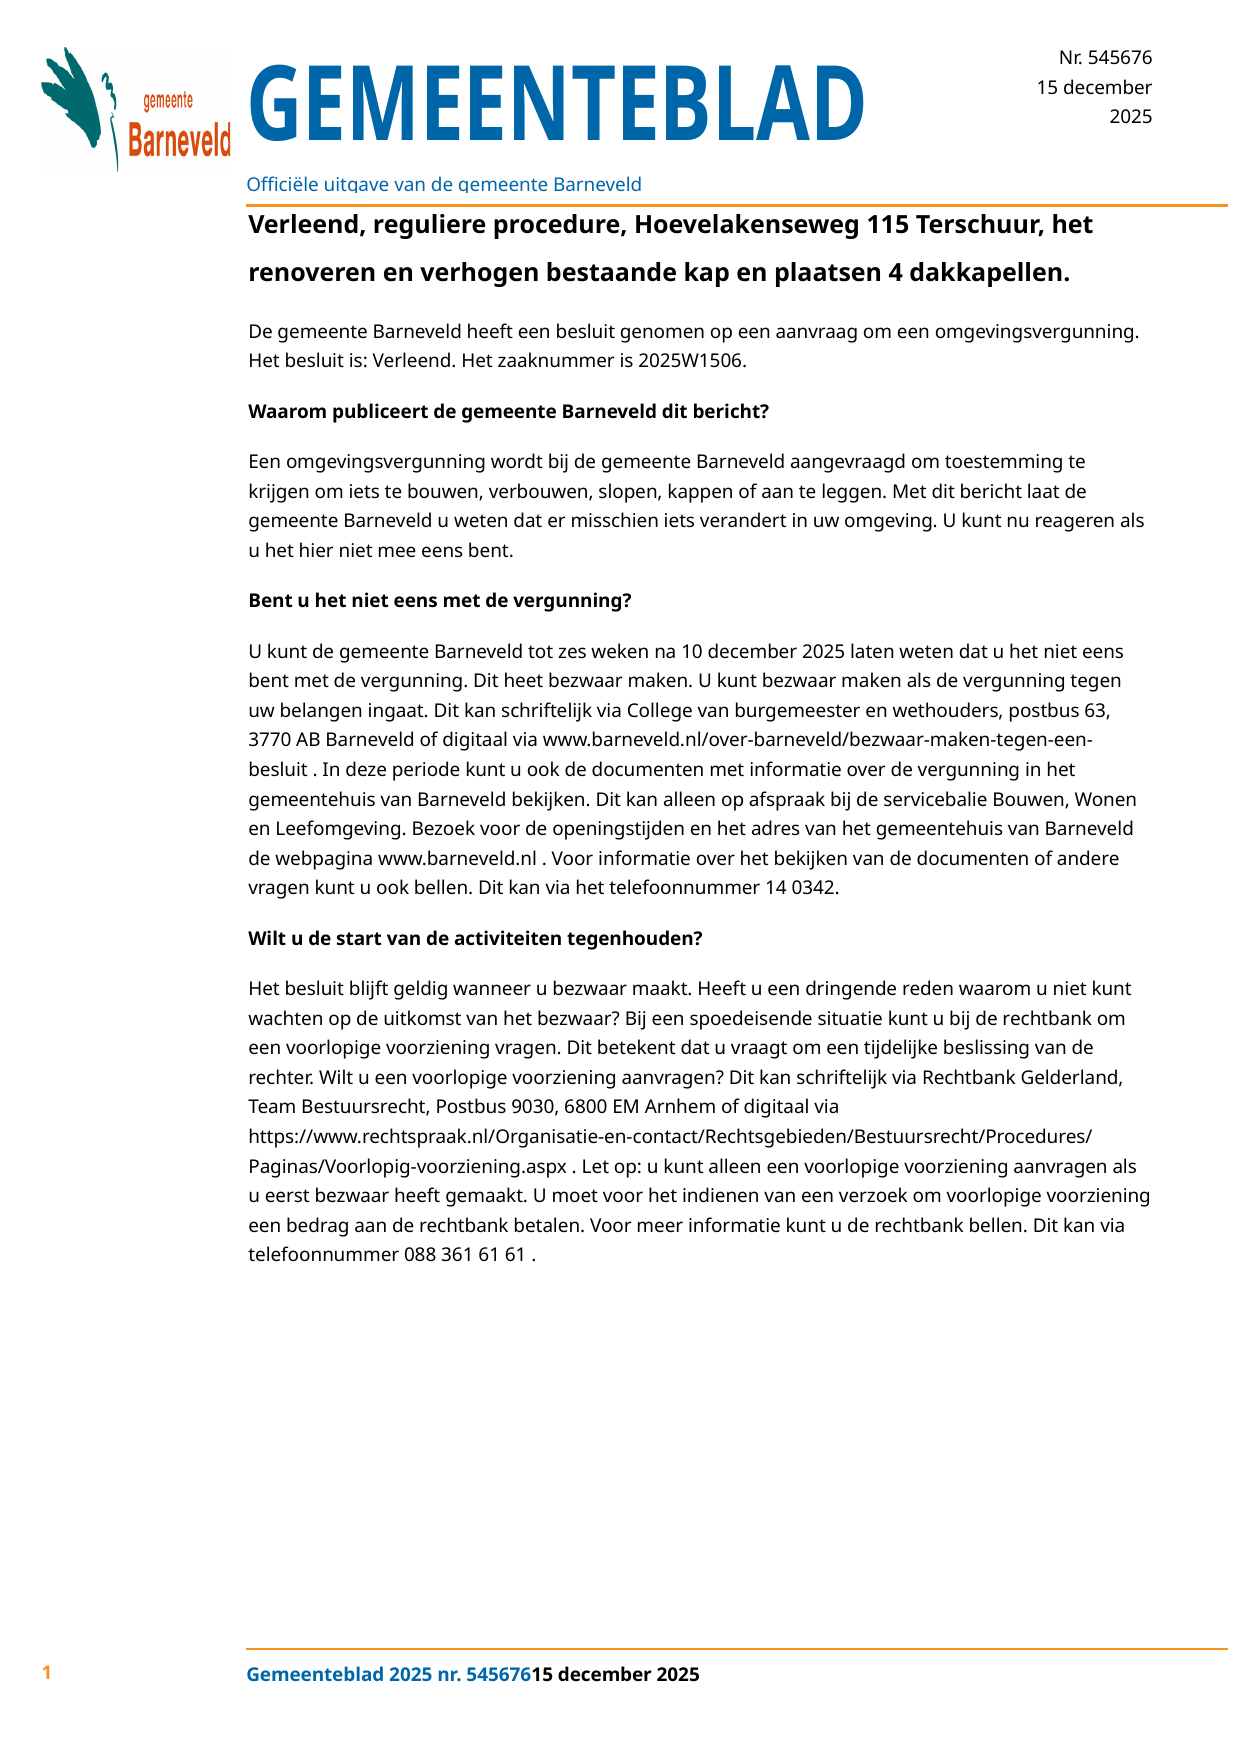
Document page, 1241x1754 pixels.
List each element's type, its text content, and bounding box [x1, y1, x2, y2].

text Bent u het niet eens met de vergunning? [248, 587, 1152, 613]
text U kunt de gemeente Barneveld tot zes weken na 10 december 2025 laten weten dat u het niet eens bent met de vergunning. Dit heet bezwaar maken. U kunt bezwaar maken als de vergunning tegen uw belangen ingaat. Dit kan schriftelijk via College van burgemeester en wethouders, postbus 63, 3770 AB Barneveld of digitaal via www.barneveld.nl/over-barneveld/bezwaar-maken-tegen-een-besluit . In deze periode kunt u ook de documenten met informatie over de vergunning in het gemeentehuis van Barneveld bekijken. Dit kan alleen op afspraak bij de servicebalie Bouwen, Wonen en Leefomgeving. Bezoek voor de openingstijden en het adres van het gemeentehuis van Barneveld de webpagina www.barneveld.nl . Voor informatie over het bekijken van de documenten of andere vragen kunt u ook bellen. Dit kan via het telefoonnummer 14 0342. [248, 638, 1152, 900]
text Waarom publiceert de gemeente Barneveld dit bericht? [248, 398, 1152, 424]
text Het besluit blijft geldig wanneer u bezwaar maakt. Heeft u een dringende reden waarom u niet kunt wachten op de uitkomst van het bezwaar? Bij een spoedeisende situatie kunt u bij de rechtbank om een voorlopige voorziening vragen. Dit betekent dat u vraagt om een tijdelijke beslissing van de rechter. Wilt u een voorlopige voorziening aanvragen? Dit kan schriftelijk via Rechtbank Gelderland, Team Bestuursrecht, Postbus 9030, 6800 EM Arnhem of digitaal via https://www.rechtspraak.nl/Organisatie-en-contact/Rechtsgebieden/Bestuursrecht/Procedures/Paginas/Voorlopig-voorziening.aspx . Let op: u kunt alleen een voorlopige voorziening aanvragen als u eerst bezwaar heeft gemaakt. U moet voor het indienen van een verzoek om voorlopige voorziening een bedrag aan de rechtbank betalen. Voor meer informatie kunt u de rechtbank bellen. Dit kan via telefoonnummer 088 361 61 61 . [248, 975, 1152, 1267]
text Wilt u de start van de activiteiten tegenhouden? [248, 925, 1152, 951]
picture [41, 47, 231, 172]
text Verleend, reguliere procedure, Hoevelakenseweg 115 Terschuur, het renoveren en verhogen bestaande kap en plaatsen 4 dakkapellen. [248, 207, 1152, 288]
text Een omgevingsvergunning wordt bij de gemeente Barneveld aangevraagd om toestemming te krijgen om iets te bouwen, verbouwen, slopen, kappen of aan te leggen. Met dit bericht laat de gemeente Barneveld u weten dat er misschien iets verandert in uw omgeving. U kunt nu reageren als u het hier niet mee eens bent. [248, 448, 1152, 563]
text De gemeente Barneveld heeft een besluit genomen op een aanvraag om een omgevingsvergunning. Het besluit is: Verleend. Het zaaknummer is 2025W1506. [248, 318, 1152, 373]
